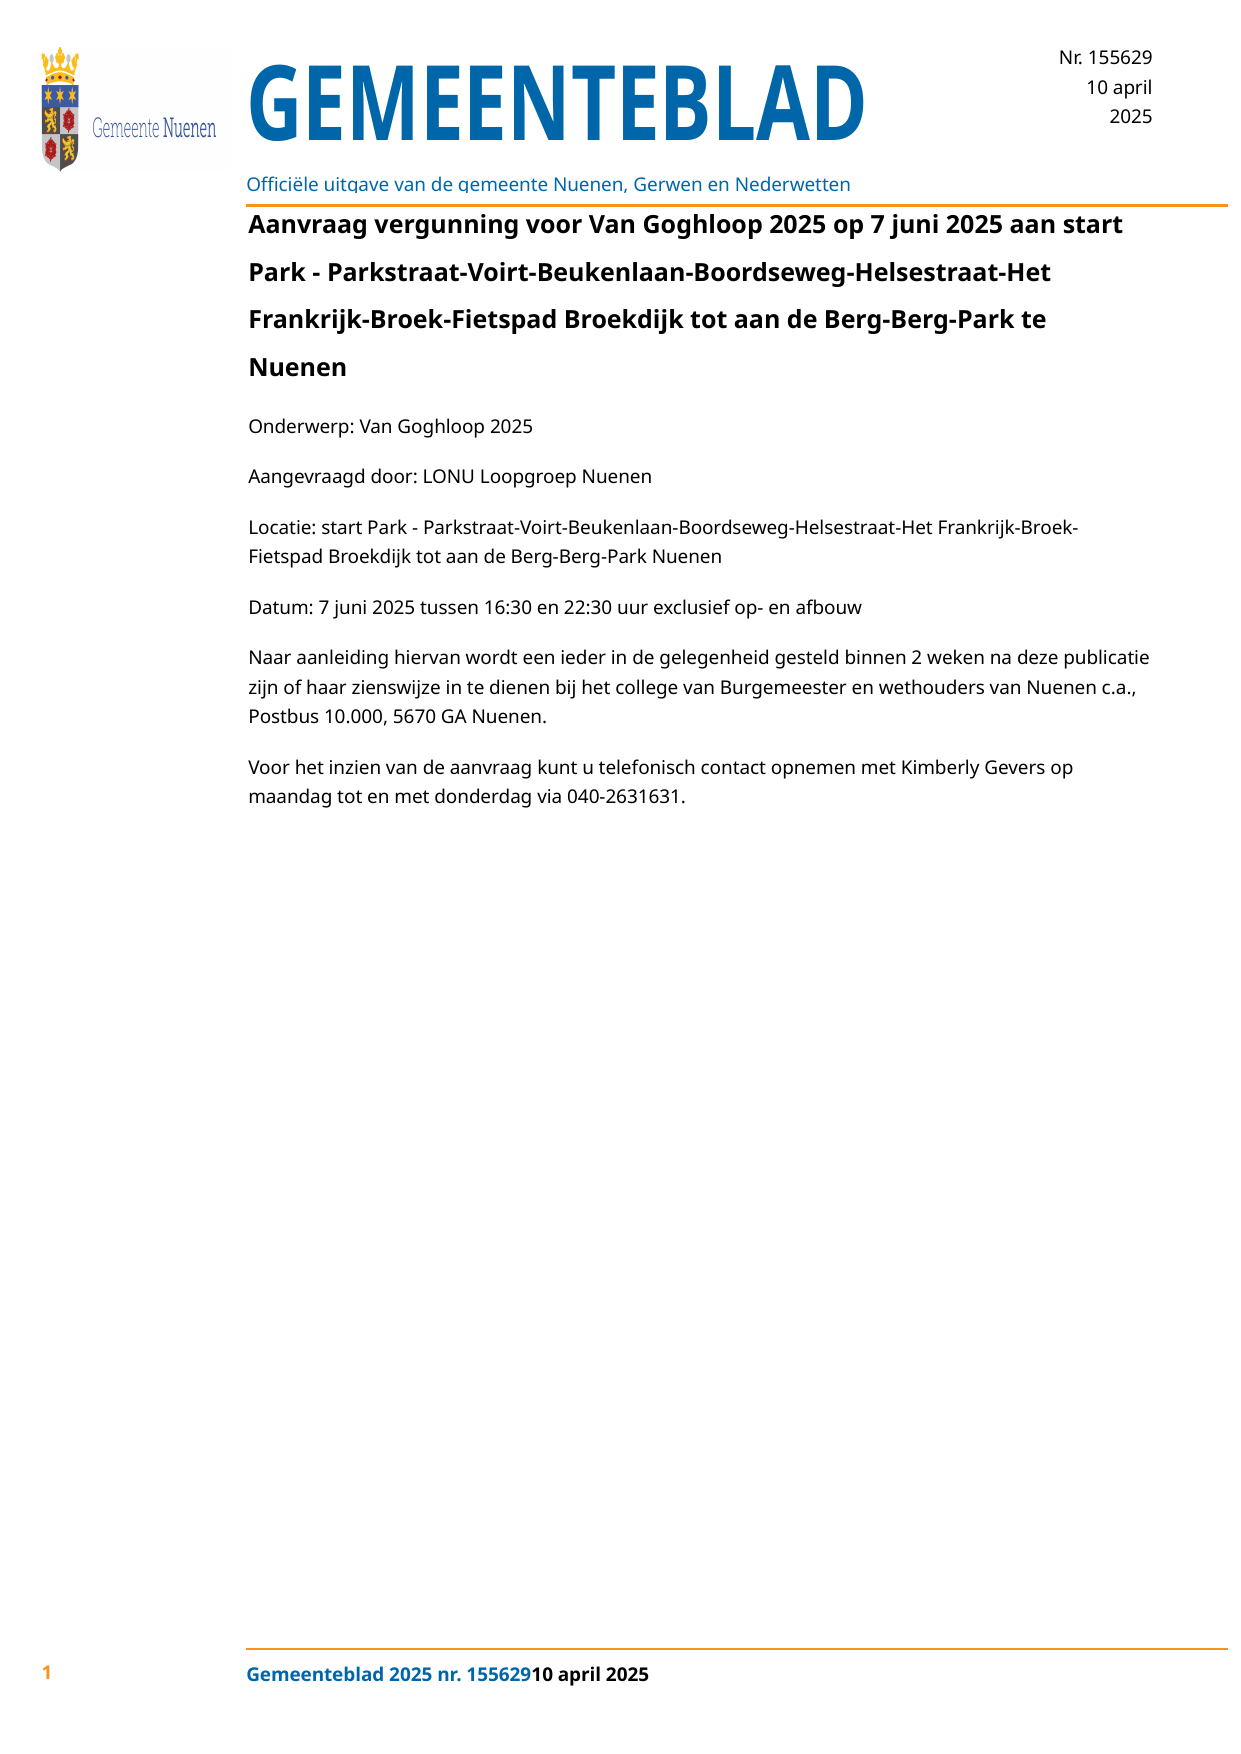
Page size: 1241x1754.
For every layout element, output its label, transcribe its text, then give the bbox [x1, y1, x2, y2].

text Aanvraag vergunning voor Van Goghloop 2025 op 7 juni 2025 aan start Park - Parkstraat-Voirt-Beukenlaan-Boordseweg-Helsestraat-Het Frankrijk-Broek-Fietspad Broekdijk tot aan de Berg-Berg-Park te Nuenen [248, 207, 1152, 384]
text Voor het inzien van de aanvraag kunt u telefonisch contact opnemen met Kimberly Gevers op maandag tot en met donderdag via 040-2631631. [248, 754, 1152, 809]
picture [41, 47, 231, 172]
text Aangevraagd door: LONU Loopgroep Nuenen [248, 463, 1152, 489]
text Datum: 7 juni 2025 tussen 16:30 en 22:30 uur exclusief op- en afbouw [248, 594, 1152, 620]
text Locatie: start Park - Parkstraat-Voirt-Beukenlaan-Boordseweg-Helsestraat-Het Frankrijk-Broek-Fietspad Broekdijk tot aan de Berg-Berg-Park Nuenen [248, 514, 1152, 569]
text Onderwerp: Van Goghloop 2025 [248, 413, 1152, 439]
text Naar aanleiding hiervan wordt een ieder in de gelegenheid gesteld binnen 2 weken na deze publicatie zijn of haar zienswijze in te dienen bij het college van Burgemeester en wethouders van Nuenen c.a., Postbus 10.000, 5670 GA Nuenen. [248, 644, 1152, 729]
